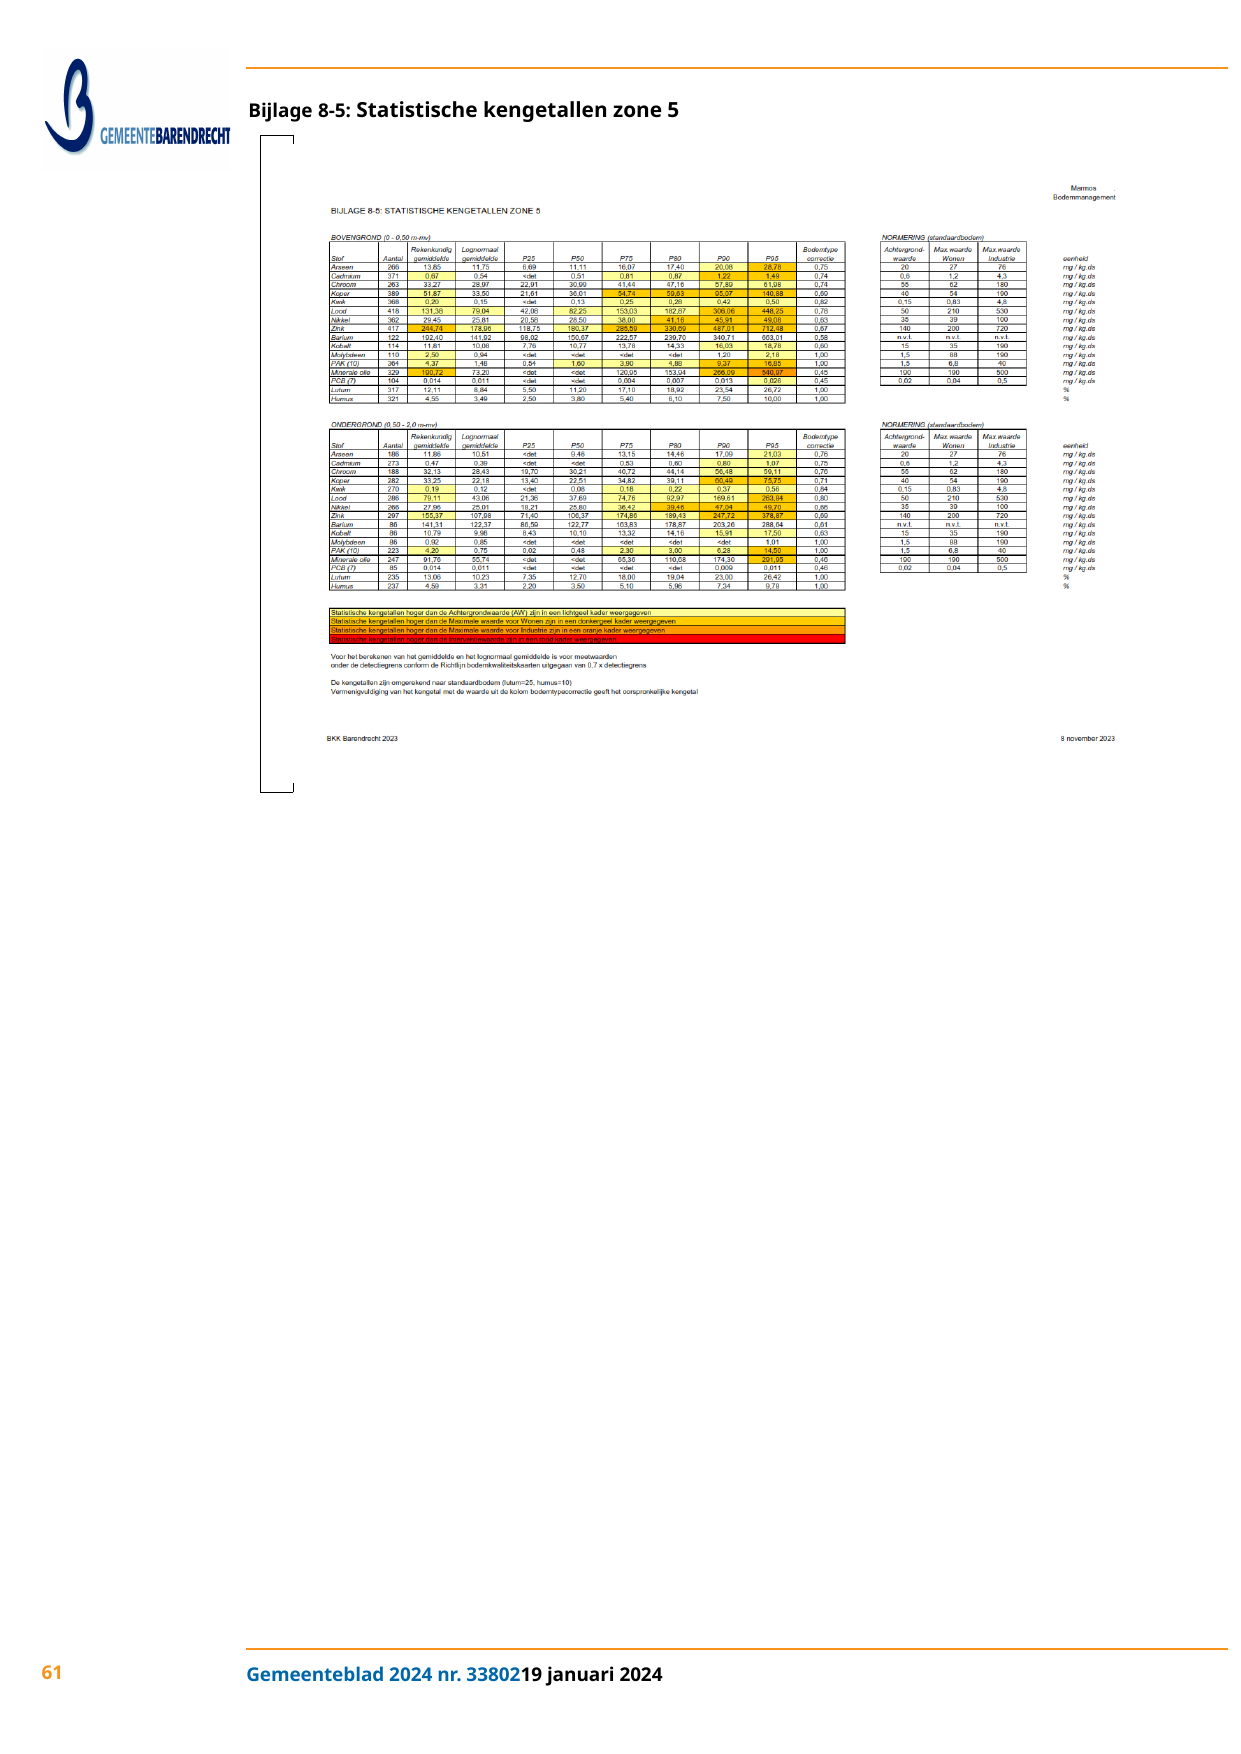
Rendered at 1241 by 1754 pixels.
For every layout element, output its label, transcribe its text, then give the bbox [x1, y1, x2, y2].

picture [268, 144, 1173, 783]
picture [41, 47, 231, 172]
text Bijlage 8-5: Statistische kengetallen zone 5 [248, 95, 1152, 123]
